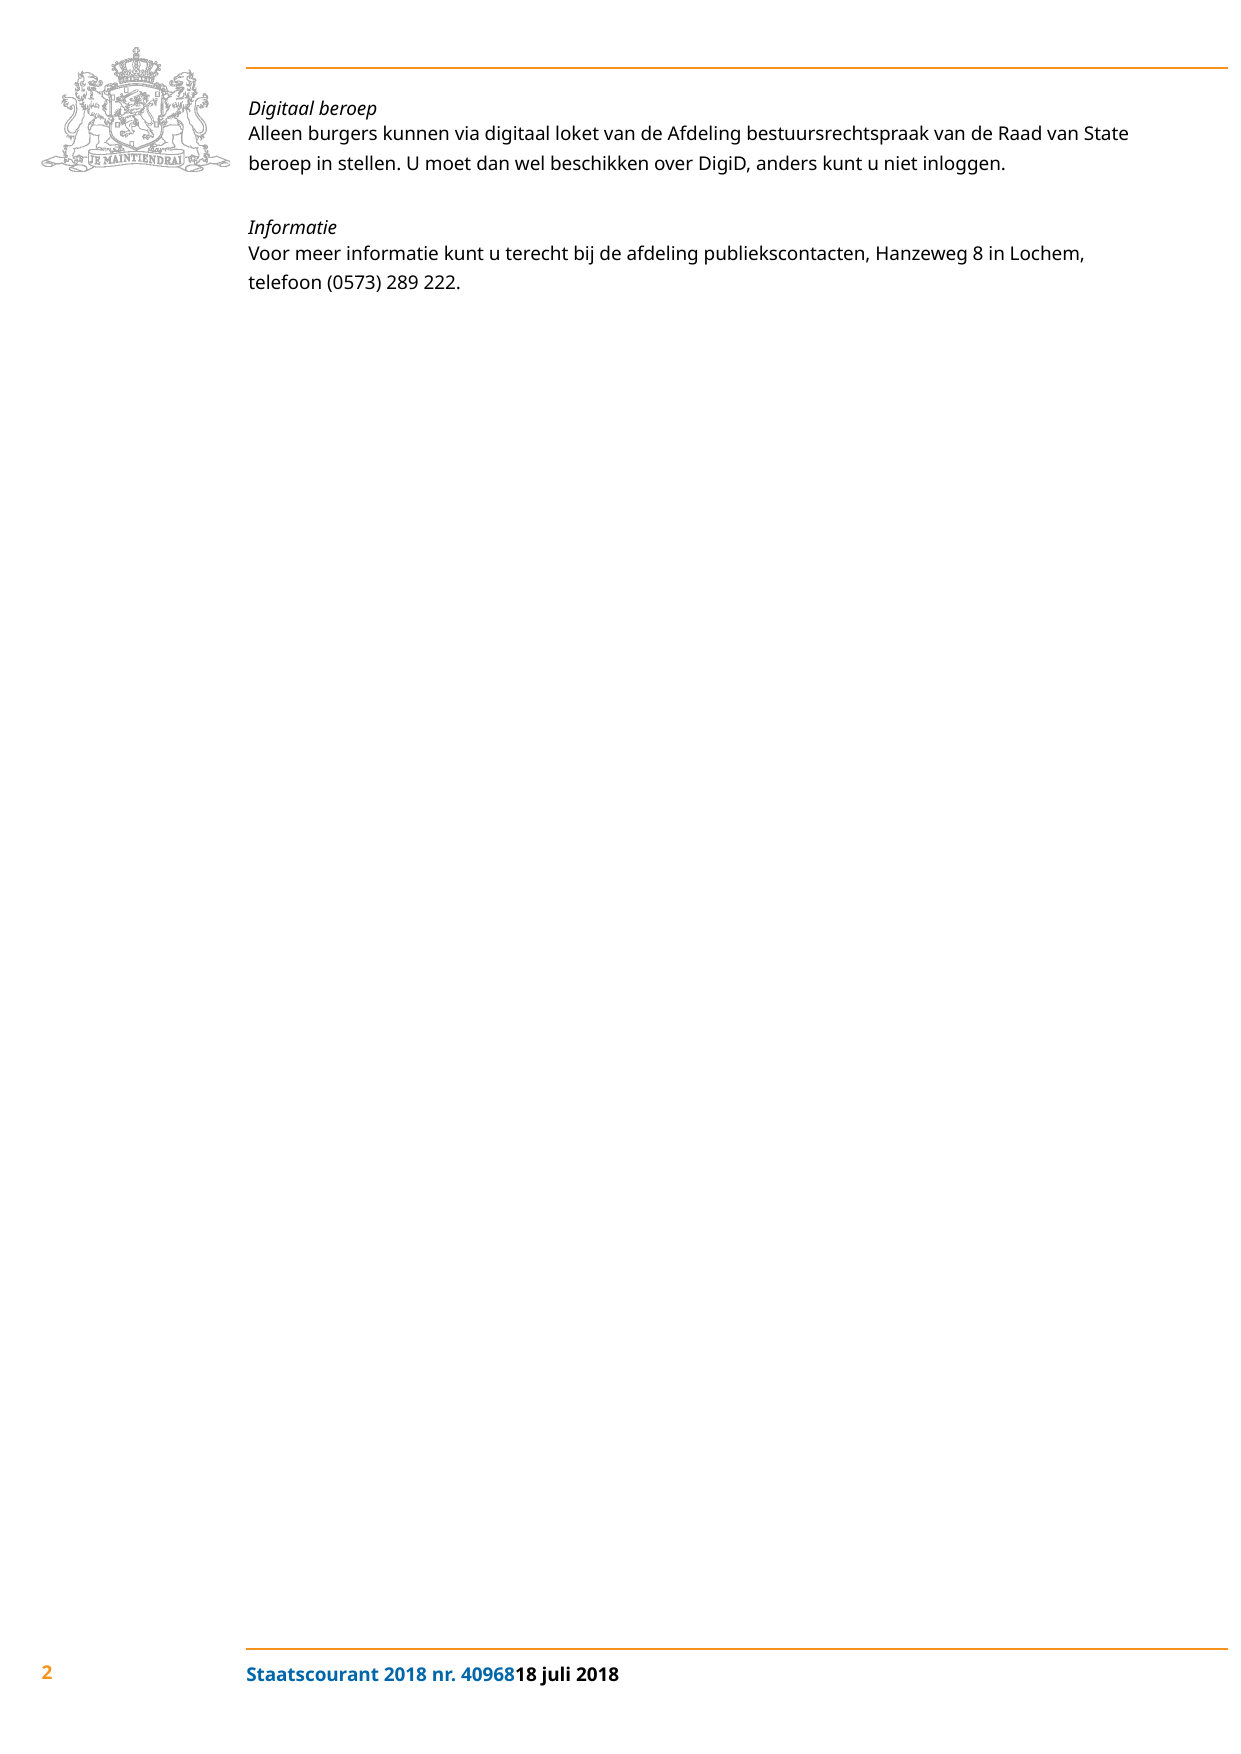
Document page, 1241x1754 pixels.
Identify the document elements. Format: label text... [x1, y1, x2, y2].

text Informatie [248, 214, 1152, 240]
text Voor meer informatie kunt u terecht bij de afdeling publiekscontacten, Hanzeweg 8 in Lochem, telefoon (0573) 289 222. [248, 240, 1152, 295]
text Alleen burgers kunnen via digitaal loket van de Afdeling bestuursrechtspraak van de Raad van State beroep in stellen. U moet dan wel beschikken over DigiD, anders kunt u niet inloggen. [248, 121, 1152, 176]
text Digitaal beroep [248, 95, 1152, 121]
picture [41, 47, 231, 172]
